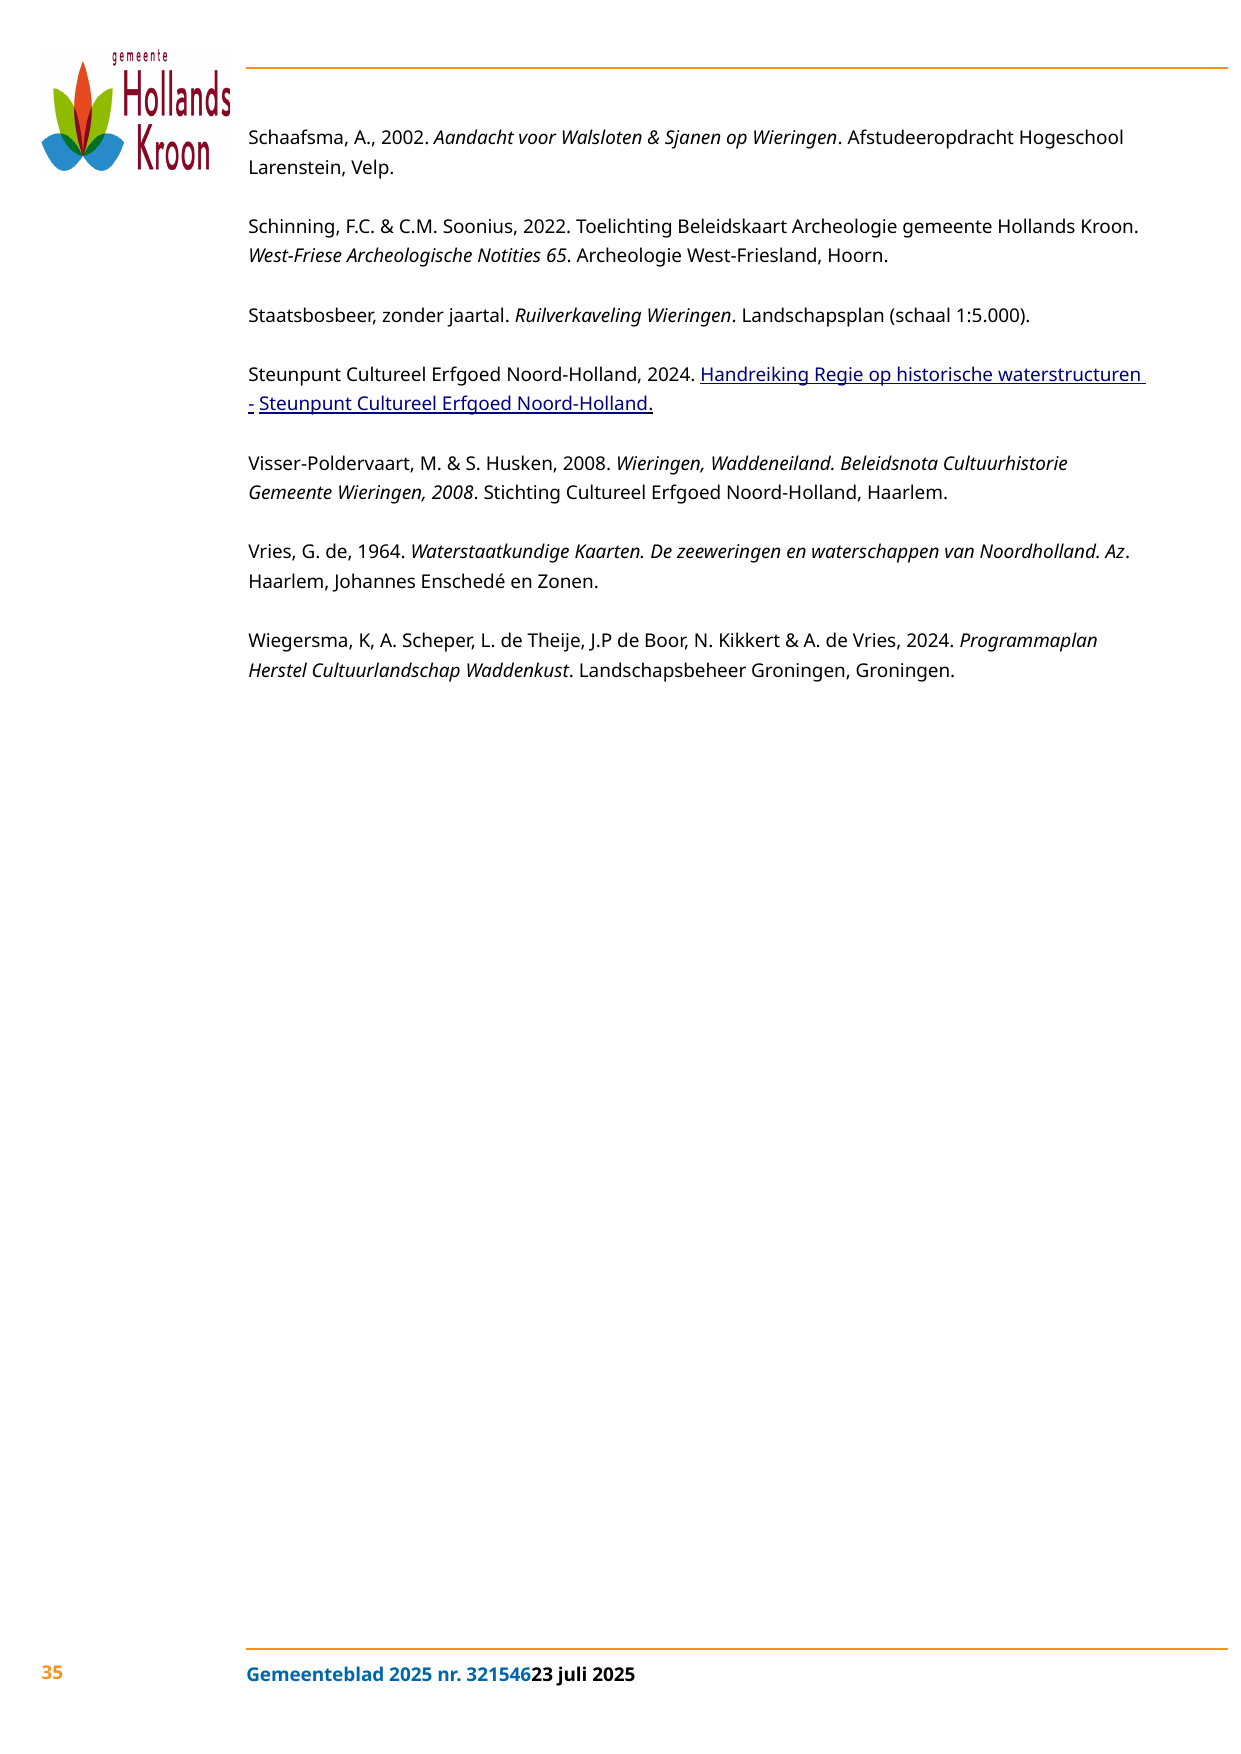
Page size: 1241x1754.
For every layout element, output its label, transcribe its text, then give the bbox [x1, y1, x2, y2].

text Visser-Poldervaart, M. & S. Husken, 2008. Wieringen, Waddeneiland. Beleidsnota Cultuurhistorie Gemeente Wieringen, 2008. Stichting Cultureel Erfgoed Noord-Holland, Haarlem. [248, 450, 1152, 505]
text Wiegersma, K, A. Scheper, L. de Theije, J.P de Boor, N. Kikkert & A. de Vries, 2024. Programmaplan Herstel Cultuurlandschap Waddenkust. Landschapsbeheer Groningen, Groningen. [248, 627, 1152, 683]
text Schinning, F.C. & C.M. Soonius, 2022. Toelichting Beleidskaart Archeologie gemeente Hollands Kroon. [248, 213, 1152, 239]
text Staatsbosbeer, zonder jaartal. Ruilverkaveling Wieringen. Landschapsplan (schaal 1:5.000). [248, 302, 1152, 328]
text Schaafsma, A., 2002. Aandacht voor Walsloten & Sjanen op Wieringen. Afstudeeropdracht Hogeschool Larenstein, Velp. [248, 124, 1152, 180]
text Vries, G. de, 1964. Waterstaatkundige Kaarten. De zeeweringen en waterschappen van Noordholland. Az. Haarlem, Johannes Enschedé en Zonen. [248, 538, 1152, 594]
text Steunpunt Cultureel Erfgoed Noord-Holland, 2024. Handreiking Regie op historische waterstructuren - Steunpunt Cultureel Erfgoed Noord-Holland. [248, 361, 1152, 416]
text West-Friese Archeologische Notities 65. Archeologie West-Friesland, Hoorn. [248, 243, 1152, 268]
picture [41, 47, 231, 172]
